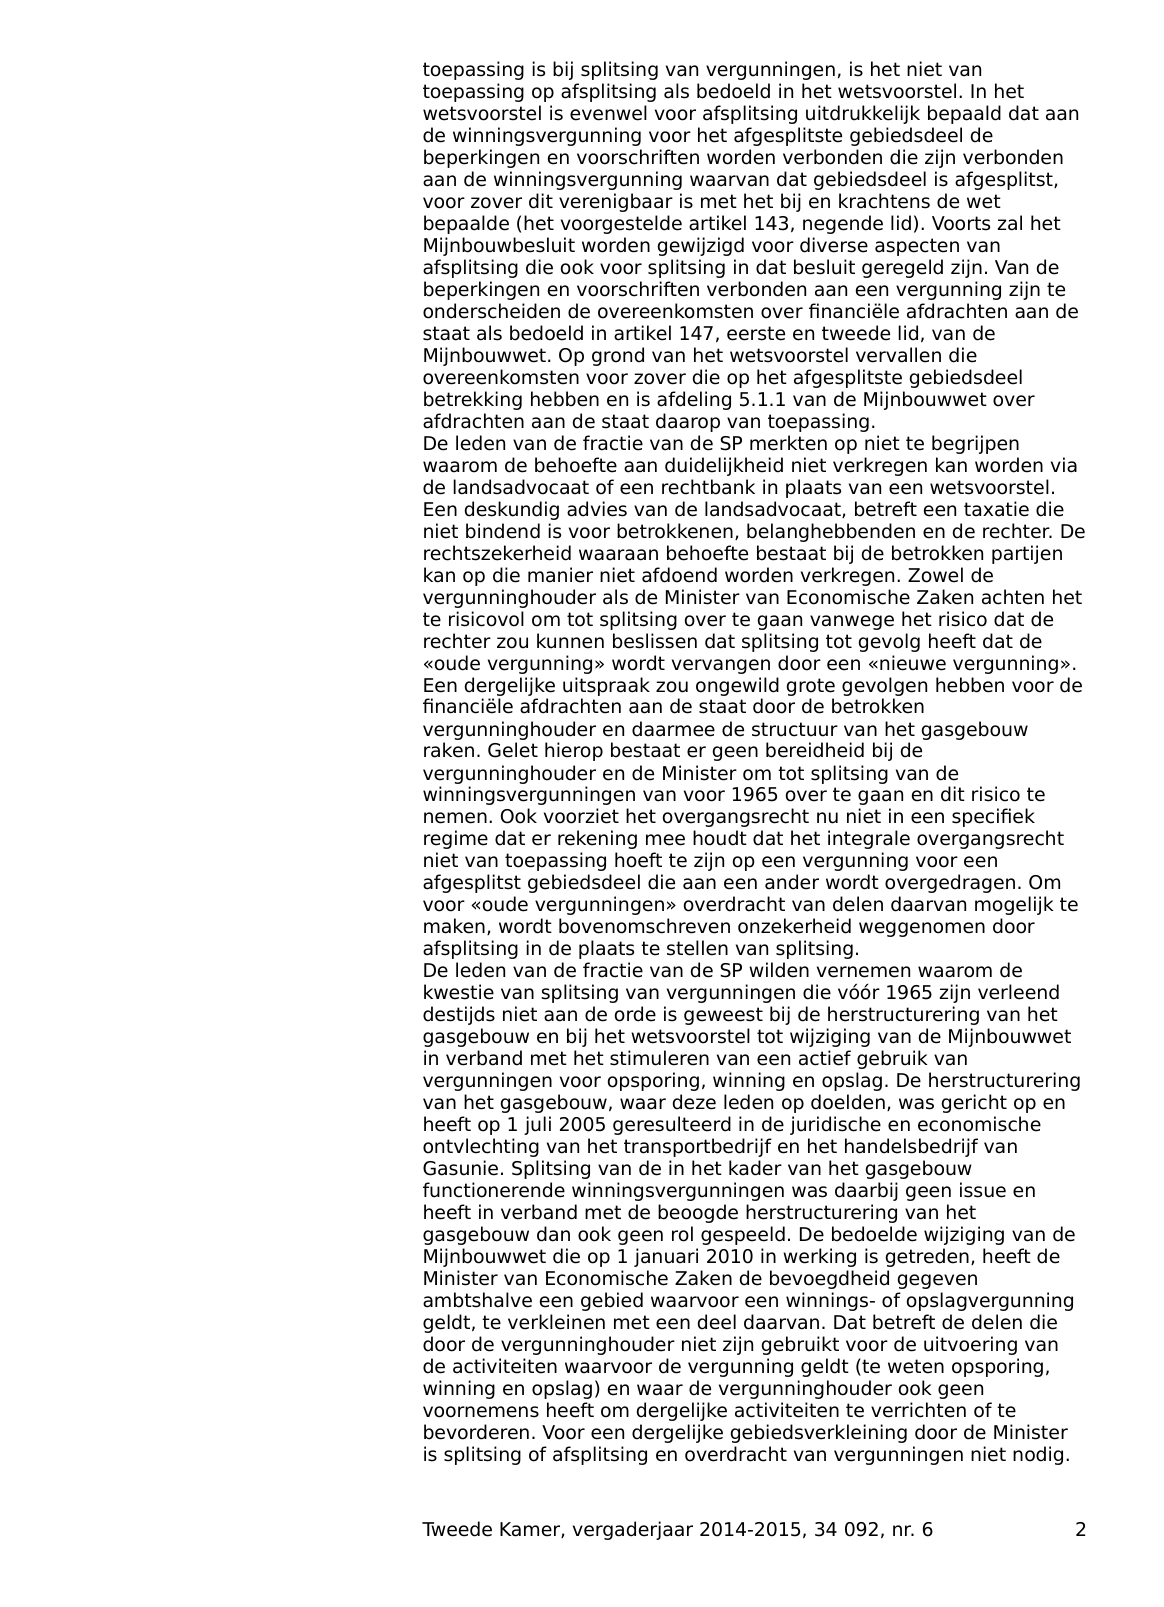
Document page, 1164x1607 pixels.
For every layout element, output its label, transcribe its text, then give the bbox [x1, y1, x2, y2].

text De leden van de fractie van de SP merkten op niet te begrijpen waarom de behoefte aan duidelijkheid niet verkregen kan worden via de landsadvocaat of een rechtbank in plaats van een wetsvoorstel. Een deskundig advies van de landsadvocaat, betreft een taxatie die niet bindend is voor betrokkenen, belanghebbenden en de rechter. De rechtszekerheid waaraan behoefte bestaat bij de betrokken partijen kan op die manier niet afdoend worden verkregen. Zowel de vergunninghouder als de Minister van Economische Zaken achten het te risicovol om tot splitsing over te gaan vanwege het risico dat de rechter zou kunnen beslissen dat splitsing tot gevolg heeft dat de «oude vergunning» wordt vervangen door een «nieuwe vergunning». Een dergelijke uitspraak zou ongewild grote gevolgen hebben voor de financiële afdrachten aan de staat door de betrokken vergunninghouder en daarmee de structuur van het gasgebouw raken. Gelet hierop bestaat er geen bereidheid bij de vergunninghouder en de Minister om tot splitsing van de winningsvergunningen van voor 1965 over te gaan en dit risico te nemen. Ook voorziet het overgangsrecht nu niet in een specifiek regime dat er rekening mee houdt dat het integrale overgangsrecht niet van toepassing hoeft te zijn op een vergunning voor een afgesplitst gebiedsdeel die aan een ander wordt overgedragen. Om voor «oude vergunningen» overdracht van delen daarvan mogelijk te maken, wordt bovenomschreven onzekerheid weggenomen door afsplitsing in de plaats te stellen van splitsing. [422, 433, 1087, 960]
text De leden van de fractie van de SP wilden vernemen waarom de kwestie van splitsing van vergunningen die vóór 1965 zijn verleend destijds niet aan de orde is geweest bij de herstructurering van het gasgebouw en bij het wetsvoorstel tot wijziging van de Mijnbouwwet in verband met het stimuleren van een actief gebruik van vergunningen voor opsporing, winning en opslag. De herstructurering van het gasgebouw, waar deze leden op doelden, was gericht op en heeft op 1 juli 2005 geresulteerd in de juridische en economische ontvlechting van het transportbedrijf en het handelsbedrijf van Gasunie. Splitsing van de in het kader van het gasgebouw functionerende winningsvergunningen was daarbij geen issue en heeft in verband met de beoogde herstructurering van het gasgebouw dan ook geen rol gespeeld. De bedoelde wijziging van de Mijnbouwwet die op 1 januari 2010 in werking is getreden, heeft de Minister van Economische Zaken de bevoegdheid gegeven ambtshalve een gebied waarvoor een winnings- of opslagvergunning geldt, te verkleinen met een deel daarvan. Dat betreft de delen die door de vergunninghouder niet zijn gebruikt voor de uitvoering van de activiteiten waarvoor de vergunning geldt (te weten opsporing, winning en opslag) en waar de vergunninghouder ook geen voornemens heeft om dergelijke activiteiten te verrichten of te bevorderen. Voor een dergelijke gebiedsverkleining door de Minister is splitsing of afsplitsing en overdracht van vergunningen niet nodig. [422, 960, 1087, 1466]
text toepassing is bij splitsing van vergunningen, is het niet van toepassing op afsplitsing als bedoeld in het wetsvoorstel. In het wetsvoorstel is evenwel voor afsplitsing uitdrukkelijk bepaald dat aan de winningsvergunning voor het afgesplitste gebiedsdeel de beperkingen en voorschriften worden verbonden die zijn verbonden aan de winningsvergunning waarvan dat gebiedsdeel is afgesplitst, voor zover dit verenigbaar is met het bij en krachtens de wet bepaalde (het voorgestelde artikel 143, negende lid). Voorts zal het Mijnbouwbesluit worden gewijzigd voor diverse aspecten van afsplitsing die ook voor splitsing in dat besluit geregeld zijn. Van de beperkingen en voorschriften verbonden aan een vergunning zijn te onderscheiden de overeenkomsten over financiële afdrachten aan de staat als bedoeld in artikel 147, eerste en tweede lid, van de Mijnbouwwet. Op grond van het wetsvoorstel vervallen die overeenkomsten voor zover die op het afgesplitste gebiedsdeel betrekking hebben en is afdeling 5.1.1 van de Mijnbouwwet over afdrachten aan de staat daarop van toepassing. [422, 59, 1087, 433]
